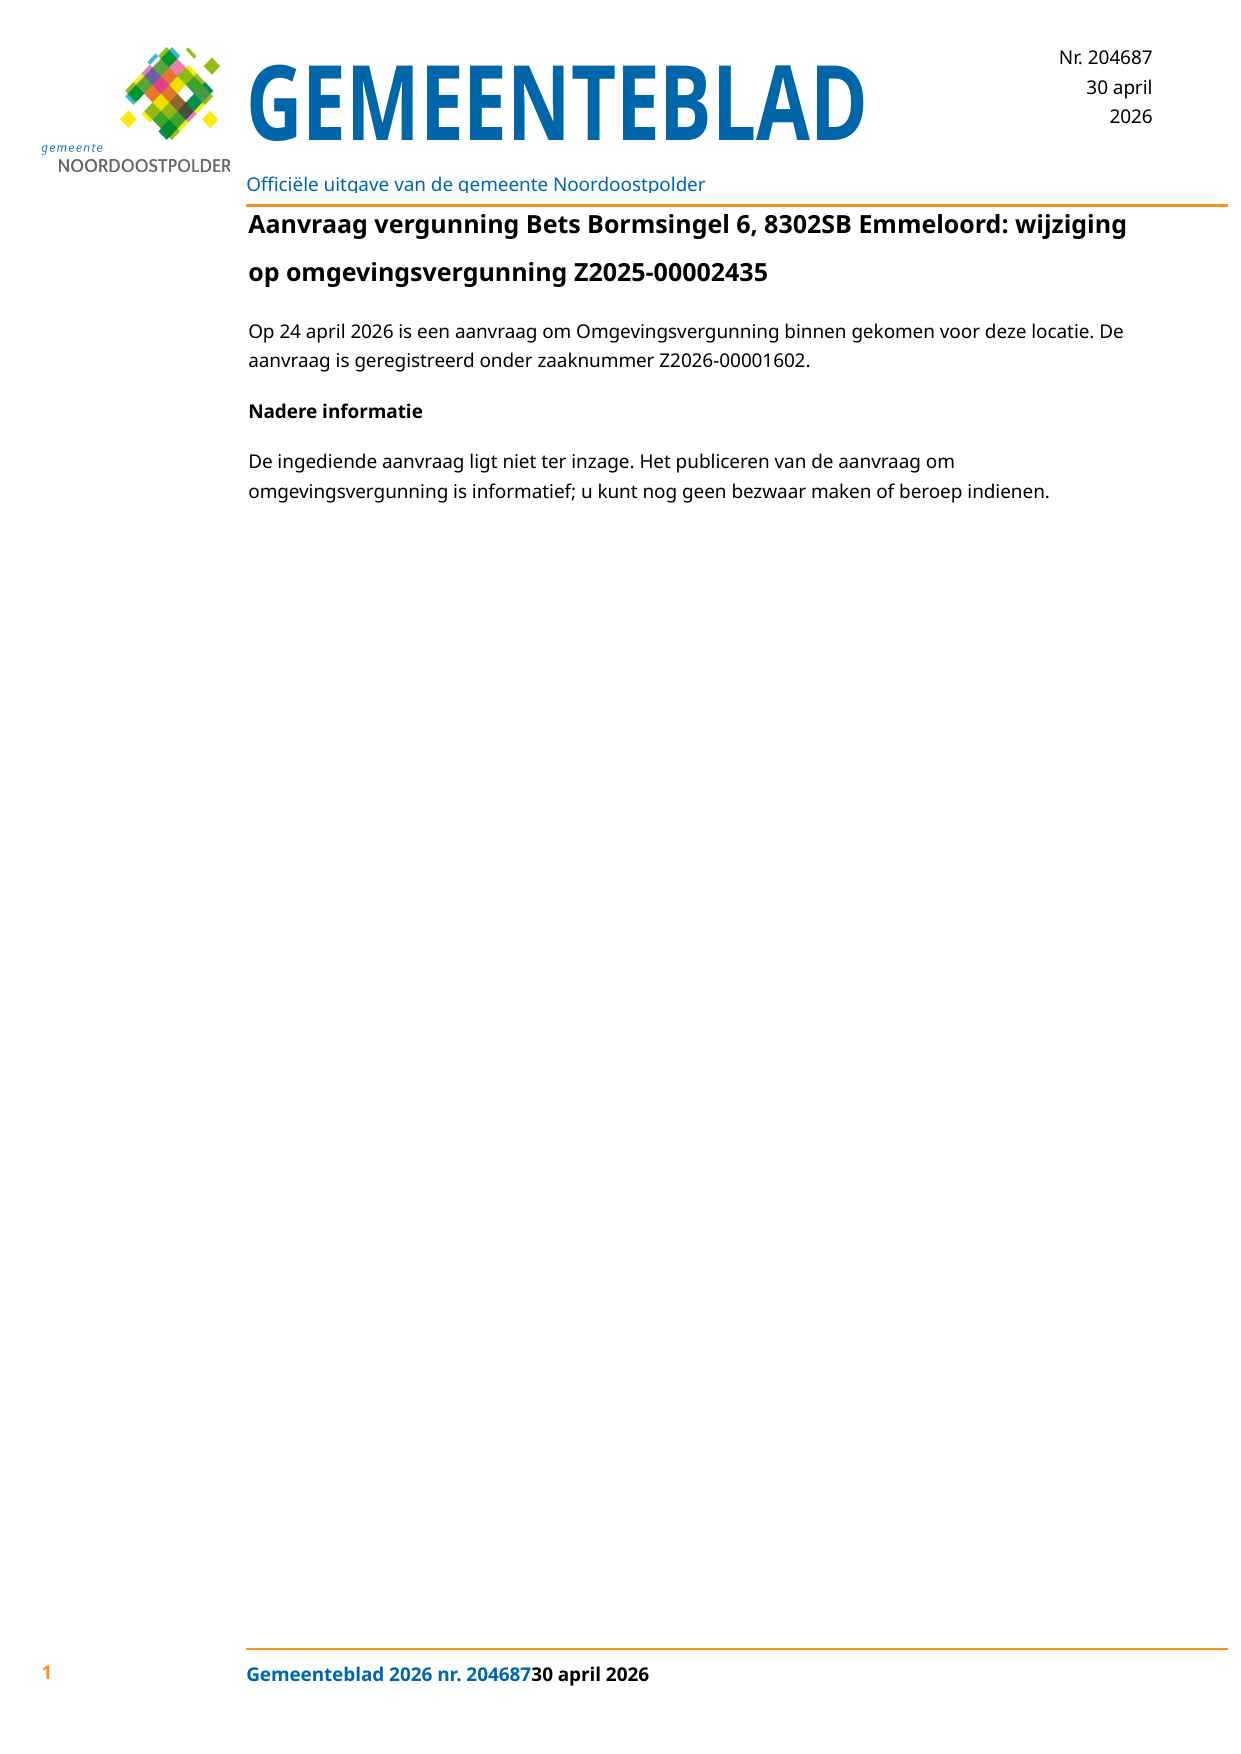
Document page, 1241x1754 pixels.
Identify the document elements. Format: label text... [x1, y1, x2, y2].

text De ingediende aanvraag ligt niet ter inzage. Het publiceren van de aanvraag om omgevingsvergunning is informatief; u kunt nog geen bezwaar maken of beroep indienen. [248, 448, 1152, 504]
text Aanvraag vergunning Bets Bormsingel 6, 8302SB Emmeloord: wijziging op omgevingsvergunning Z2025-00002435 [248, 207, 1152, 288]
text Nadere informatie [248, 398, 1152, 424]
picture [41, 47, 231, 172]
text Op 24 april 2026 is een aanvraag om Omgevingsvergunning binnen gekomen voor deze locatie. De aanvraag is geregistreerd onder zaaknummer Z2026-00001602. [248, 318, 1152, 373]
